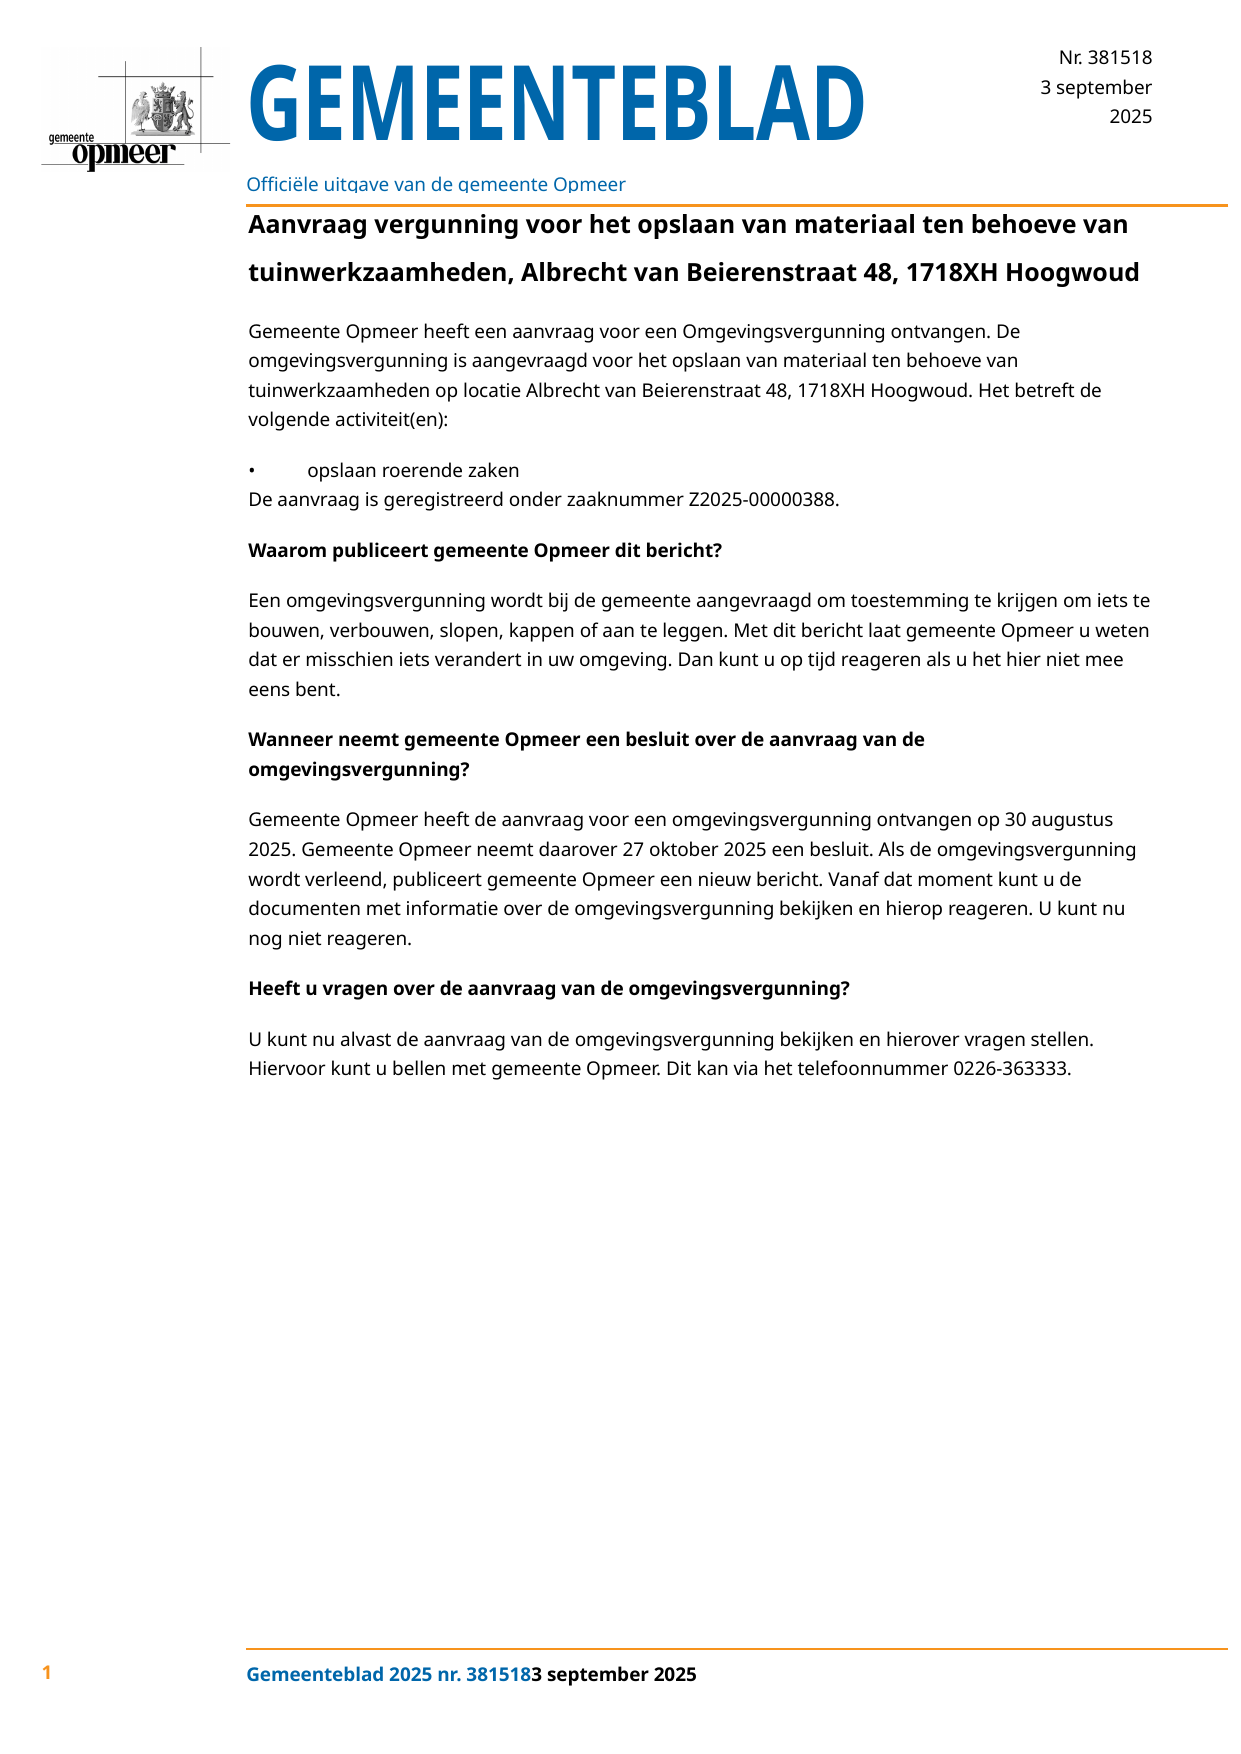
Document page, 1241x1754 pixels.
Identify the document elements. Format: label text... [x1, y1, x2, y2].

text Wanneer neemt gemeente Opmeer een besluit over de aanvraag van de omgevingsvergunning? [248, 727, 1152, 782]
text U kunt nu alvast de aanvraag van de omgevingsvergunning bekijken en hierover vragen stellen. Hiervoor kunt u bellen met gemeente Opmeer. Dit kan via het telefoonnummer 0226-363333. [248, 1026, 1152, 1081]
text Aanvraag vergunning voor het opslaan van materiaal ten behoeve van tuinwerkzaamheden, Albrecht van Beierenstraat 48, 1718XH Hoogwoud [248, 207, 1152, 288]
text Gemeente Opmeer heeft een aanvraag voor een Omgevingsvergunning ontvangen. De omgevingsvergunning is aangevraagd voor het opslaan van materiaal ten behoeve van tuinwerkzaamheden op locatie Albrecht van Beierenstraat 48, 1718XH Hoogwoud. Het betreft de volgende activiteit(en): [248, 318, 1152, 432]
text Waarom publiceert gemeente Opmeer dit bericht? [248, 537, 1152, 563]
list opslaan roerende zaken [248, 457, 1152, 483]
text Heeft u vragen over de aanvraag van de omgevingsvergunning? [248, 975, 1152, 1001]
text De aanvraag is geregistreerd onder zaaknummer Z2025-00000388. [248, 487, 1152, 512]
text Een omgevingsvergunning wordt bij de gemeente aangevraagd om toestemming te krijgen om iets te bouwen, verbouwen, slopen, kappen of aan te leggen. Met dit bericht laat gemeente Opmeer u weten dat er misschien iets verandert in uw omgeving. Dan kunt u op tijd reageren als u het hier niet mee eens bent. [248, 587, 1152, 702]
text Gemeente Opmeer heeft de aanvraag voor een omgevingsvergunning ontvangen op 30 augustus 2025. Gemeente Opmeer neemt daarover 27 oktober 2025 een besluit. Als de omgevingsvergunning wordt verleend, publiceert gemeente Opmeer een nieuw bericht. Vanaf dat moment kunt u de documenten met informatie over de omgevingsvergunning bekijken en hierop reageren. U kunt nu nog niet reageren. [248, 807, 1152, 951]
picture [41, 47, 231, 172]
